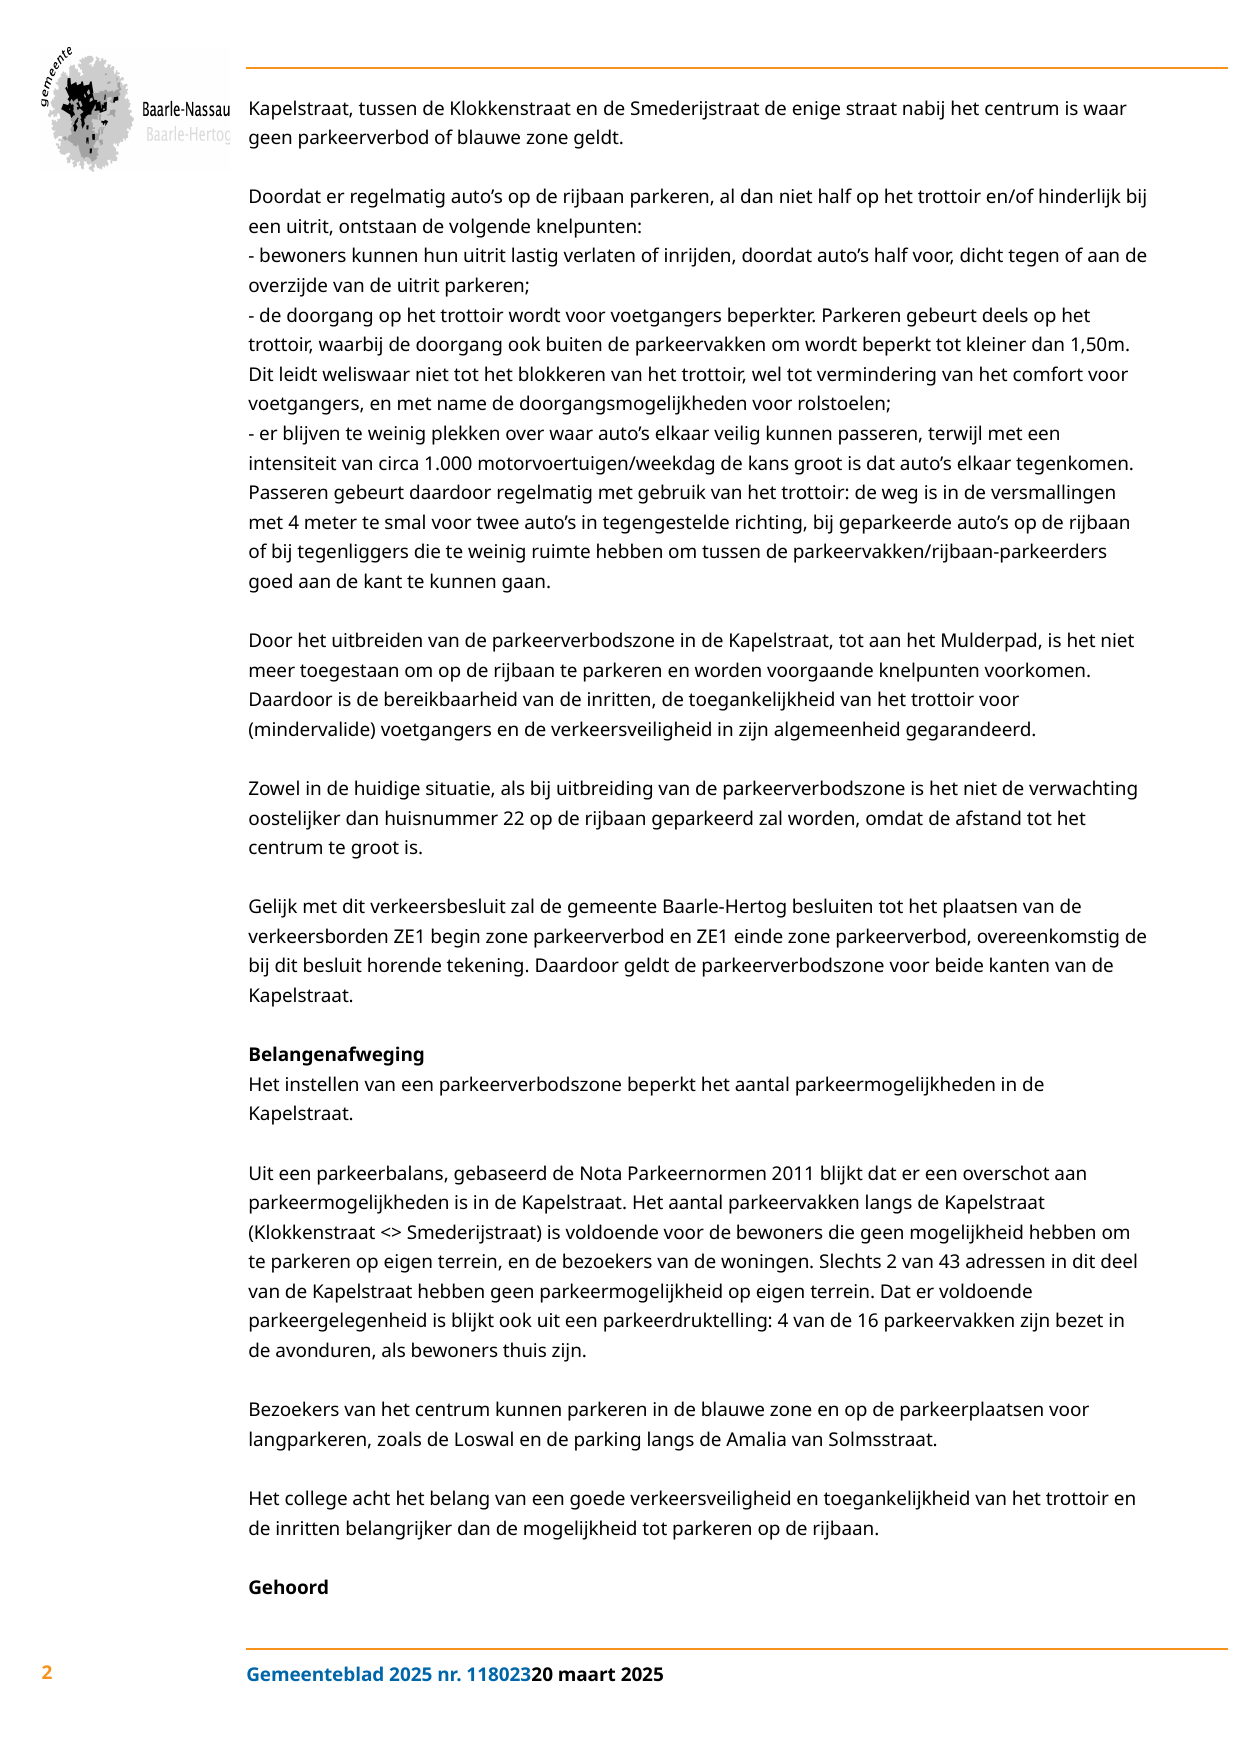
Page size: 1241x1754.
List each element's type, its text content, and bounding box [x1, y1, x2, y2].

text Belangenafweging [248, 1041, 1152, 1067]
text Uit een parkeerbalans, gebaseerd de Nota Parkeernormen 2011 blijkt dat er een overschot aan parkeermogelijkheden is in de Kapelstraat. Het aantal parkeervakken langs de Kapelstraat (Klokkenstraat <> Smederijstraat) is voldoende voor de bewoners die geen mogelijkheid hebben om te parkeren op eigen terrein, en de bezoekers van de woningen. Slechts 2 van 43 adressen in dit deel van de Kapelstraat hebben geen parkeermogelijkheid op eigen terrein. Dat er voldoende parkeergelegenheid is blijkt ook uit een parkeerdruktelling: 4 van de 16 parkeervakken zijn bezet in de avonduren, als bewoners thuis zijn. [248, 1160, 1152, 1363]
text Het college acht het belang van een goede verkeersveiligheid en toegankelijkheid van het trottoir en de inritten belangrijker dan de mogelijkheid tot parkeren op de rijbaan. [248, 1485, 1152, 1541]
text Gehoord [248, 1574, 1152, 1600]
text Kapelstraat, tussen de Klokkenstraat en de Smederijstraat de enige straat nabij het centrum is waar geen parkeerverbod of blauwe zone geldt. [248, 95, 1152, 150]
text Het instellen van een parkeerverbodszone beperkt het aantal parkeermogelijkheden in de Kapelstraat. [248, 1071, 1152, 1126]
text Gelijk met dit verkeersbesluit zal de gemeente Baarle-Hertog besluiten tot het plaatsen van de verkeersborden ZE1 begin zone parkeerverbod en ZE1 einde zone parkeerverbod, overeenkomstig de bij dit besluit horende tekening. Daardoor geldt de parkeerverbodszone voor beide kanten van de Kapelstraat. [248, 893, 1152, 1008]
text Bezoekers van het centrum kunnen parkeren in de blauwe zone en op de parkeerplaatsen voor langparkeren, zoals de Loswal en de parking langs de Amalia van Solmsstraat. [248, 1396, 1152, 1452]
text Zowel in de huidige situatie, als bij uitbreiding van de parkeerverbodszone is het niet de verwachting oostelijker dan huisnummer 22 op de rijbaan geparkeerd zal worden, omdat de afstand tot het centrum te groot is. [248, 775, 1152, 860]
text - bewoners kunnen hun uitrit lastig verlaten of inrijden, doordat auto’s half voor, dicht tegen of aan de overzijde van de uitrit parkeren; [248, 243, 1152, 298]
text - er blijven te weinig plekken over waar auto’s elkaar veilig kunnen passeren, terwijl met een intensiteit van circa 1.000 motorvoertuigen/weekdag de kans groot is dat auto’s elkaar tegenkomen. Passeren gebeurt daardoor regelmatig met gebruik van het trottoir: de weg is in de versmallingen met 4 meter te smal voor twee auto’s in tegengestelde richting, bij geparkeerde auto’s op de rijbaan of bij tegenliggers die te weinig ruimte hebben om tussen de parkeervakken/rijbaan-parkeerders goed aan de kant te kunnen gaan. [248, 420, 1152, 594]
picture [41, 47, 231, 172]
text Door het uitbreiden van de parkeerverbodszone in de Kapelstraat, tot aan het Mulderpad, is het niet meer toegestaan om op de rijbaan te parkeren en worden voorgaande knelpunten voorkomen. Daardoor is de bereikbaarheid van de inritten, de toegankelijkheid van het trottoir voor (mindervalide) voetgangers en de verkeersveiligheid in zijn algemeenheid gegarandeerd. [248, 627, 1152, 742]
text - de doorgang op het trottoir wordt voor voetgangers beperkter. Parkeren gebeurt deels op het trottoir, waarbij de doorgang ook buiten de parkeervakken om wordt beperkt tot kleiner dan 1,50m. Dit leidt weliswaar niet tot het blokkeren van het trottoir, wel tot vermindering van het comfort voor voetgangers, en met name de doorgangsmogelijkheden voor rolstoelen; [248, 302, 1152, 416]
text Doordat er regelmatig auto’s op de rijbaan parkeren, al dan niet half op het trottoir en/of hinderlijk bij een uitrit, ontstaan de volgende knelpunten: [248, 183, 1152, 239]
